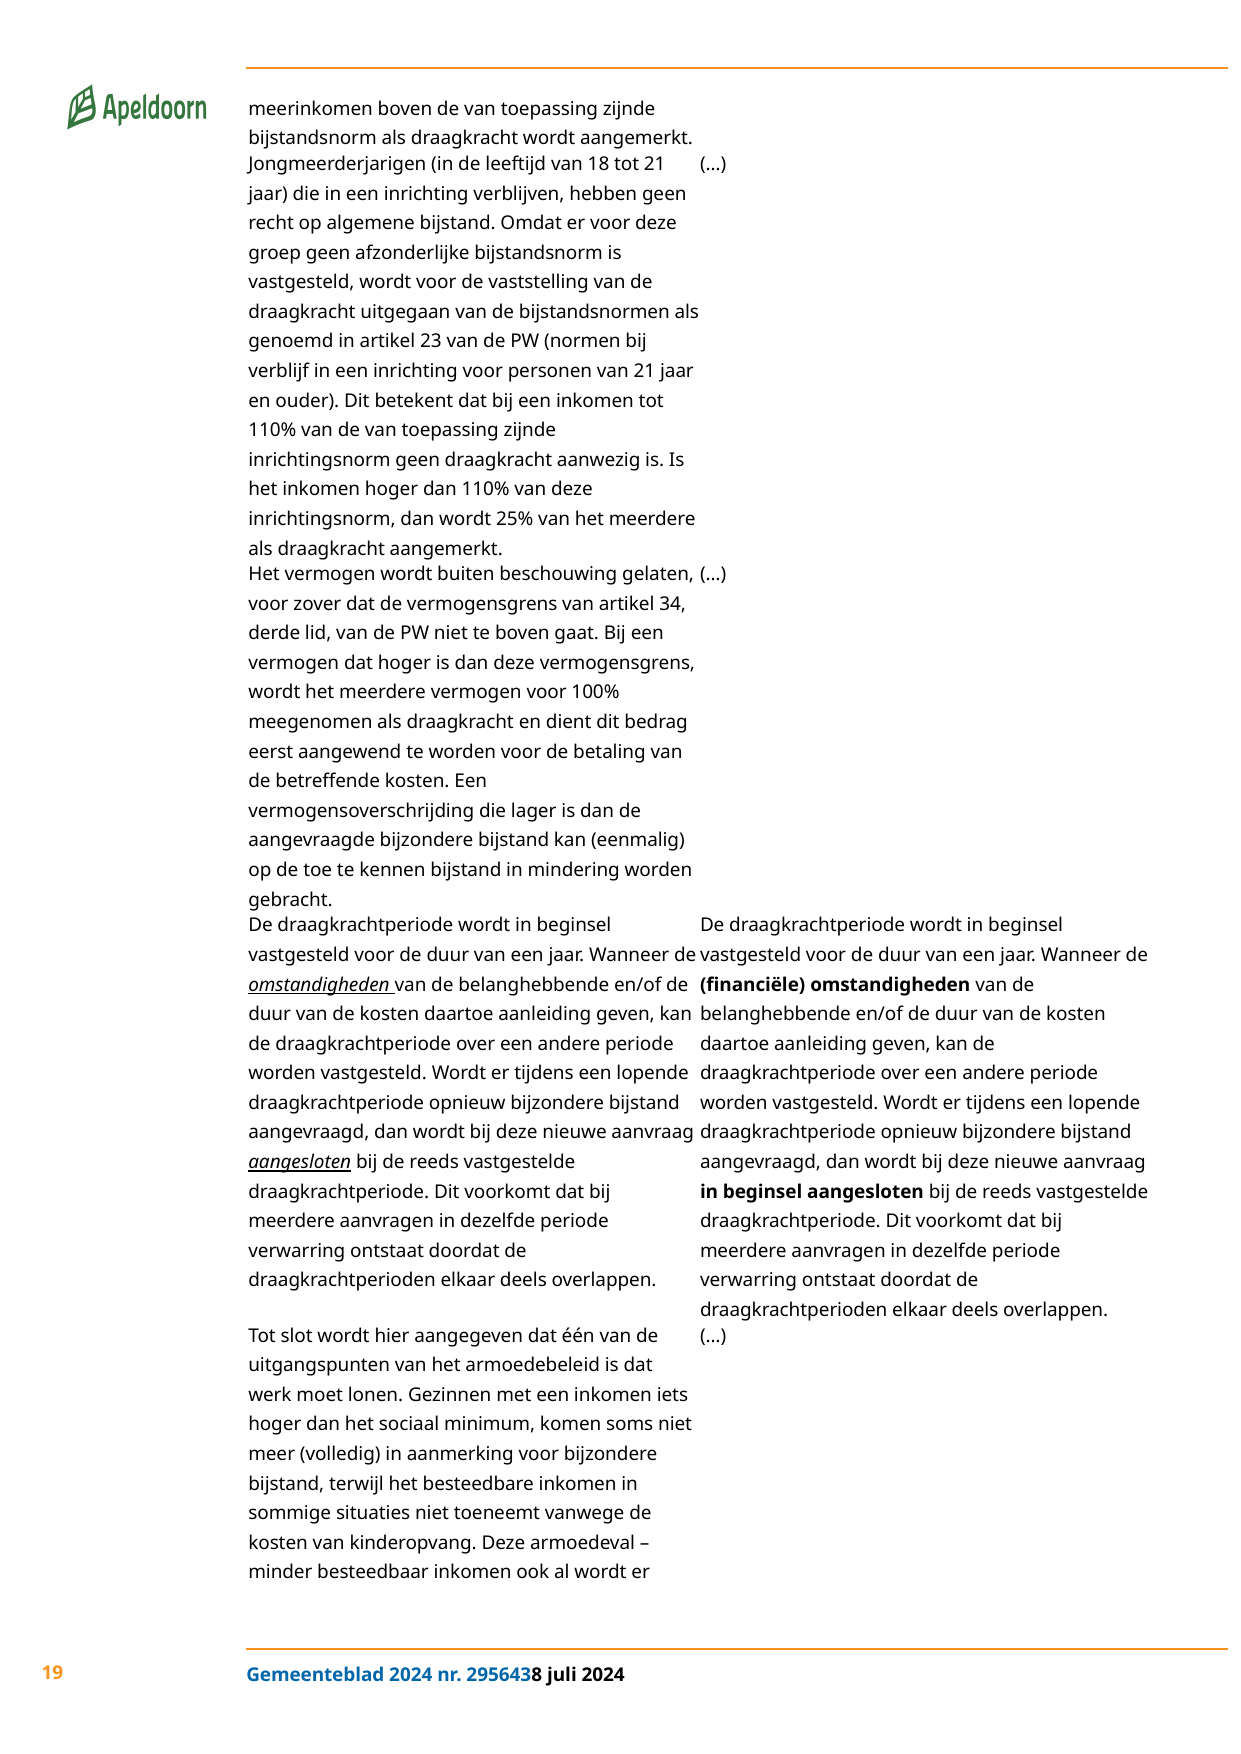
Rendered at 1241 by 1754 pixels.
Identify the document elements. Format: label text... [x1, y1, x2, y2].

table_cell De draagkrachtperiode wordt in beginsel vastgesteld voor de duur van een jaar. Wanneer de omstandigheden van de belanghebbende en/of de duur van de kosten daartoe aanleiding geven, kan de draagkrachtperiode over een andere periode worden vastgesteld. Wordt er tijdens een lopende draagkrachtperiode opnieuw bijzondere bijstand aangevraagd, dan wordt bij deze nieuwe aanvraag aangesloten bij de reeds vastgestelde draagkrachtperiode. Dit voorkomt dat bij meerdere aanvragen in dezelfde periode verwarring ontstaat doordat de draagkrachtperioden elkaar deels overlappen. [248, 912, 700, 1322]
table_cell Tot slot wordt hier aangegeven dat één van de uitgangspunten van het armoedebeleid is dat werk moet lonen. Gezinnen met een inkomen iets hoger dan het sociaal minimum, komen soms niet meer (volledig) in aanmerking voor bijzondere bijstand, terwijl het besteedbare inkomen in sommige situaties niet toeneemt vanwege de kosten van kinderopvang. Deze armoedeval – minder besteedbaar inkomen ook al wordt er [248, 1322, 700, 1584]
table_cell (…) [700, 560, 1152, 912]
table_cell (…) [700, 150, 1152, 560]
table_cell Het vermogen wordt buiten beschouwing gelaten, voor zover dat de vermogensgrens van artikel 34, derde lid, van de PW niet te boven gaat. Bij een vermogen dat hoger is dan deze vermogensgrens, wordt het meerdere vermogen voor 100% meegenomen als draagkracht en dient dit bedrag eerst aangewend te worden voor de betaling van de betreffende kosten. Een vermogensoverschrijding die lager is dan de aangevraagde bijzondere bijstand kan (eenmalig) op de toe te kennen bijstand in mindering worden gebracht. [248, 560, 700, 912]
table_cell [700, 95, 1152, 150]
table_cell De draagkrachtperiode wordt in beginsel vastgesteld voor de duur van een jaar. Wanneer de (financiële) omstandigheden van de belanghebbende en/of de duur van de kosten daartoe aanleiding geven, kan de draagkrachtperiode over een andere periode worden vastgesteld. Wordt er tijdens een lopende draagkrachtperiode opnieuw bijzondere bijstand aangevraagd, dan wordt bij deze nieuwe aanvraag in beginsel aangesloten bij de reeds vastgestelde draagkrachtperiode. Dit voorkomt dat bij meerdere aanvragen in dezelfde periode verwarring ontstaat doordat de draagkrachtperioden elkaar deels overlappen. [700, 912, 1152, 1322]
table_cell Jongmeerderjarigen (in de leeftijd van 18 tot 21 jaar) die in een inrichting verblijven, hebben geen recht op algemene bijstand. Omdat er voor deze groep geen afzonderlijke bijstandsnorm is vastgesteld, wordt voor de vaststelling van de draagkracht uitgegaan van de bijstandsnormen als genoemd in artikel 23 van de PW (normen bij verblijf in een inrichting voor personen van 21 jaar en ouder). Dit betekent dat bij een inkomen tot 110% van de van toepassing zijnde inrichtingsnorm geen draagkracht aanwezig is. Is het inkomen hoger dan 110% van deze inrichtingsnorm, dan wordt 25% van het meerdere als draagkracht aangemerkt. [248, 150, 700, 560]
table_cell (…) [700, 1322, 1152, 1584]
picture [41, 47, 231, 172]
table_cell meerinkomen boven de van toepassing zijnde bijstandsnorm als draagkracht wordt aangemerkt. [248, 95, 700, 150]
